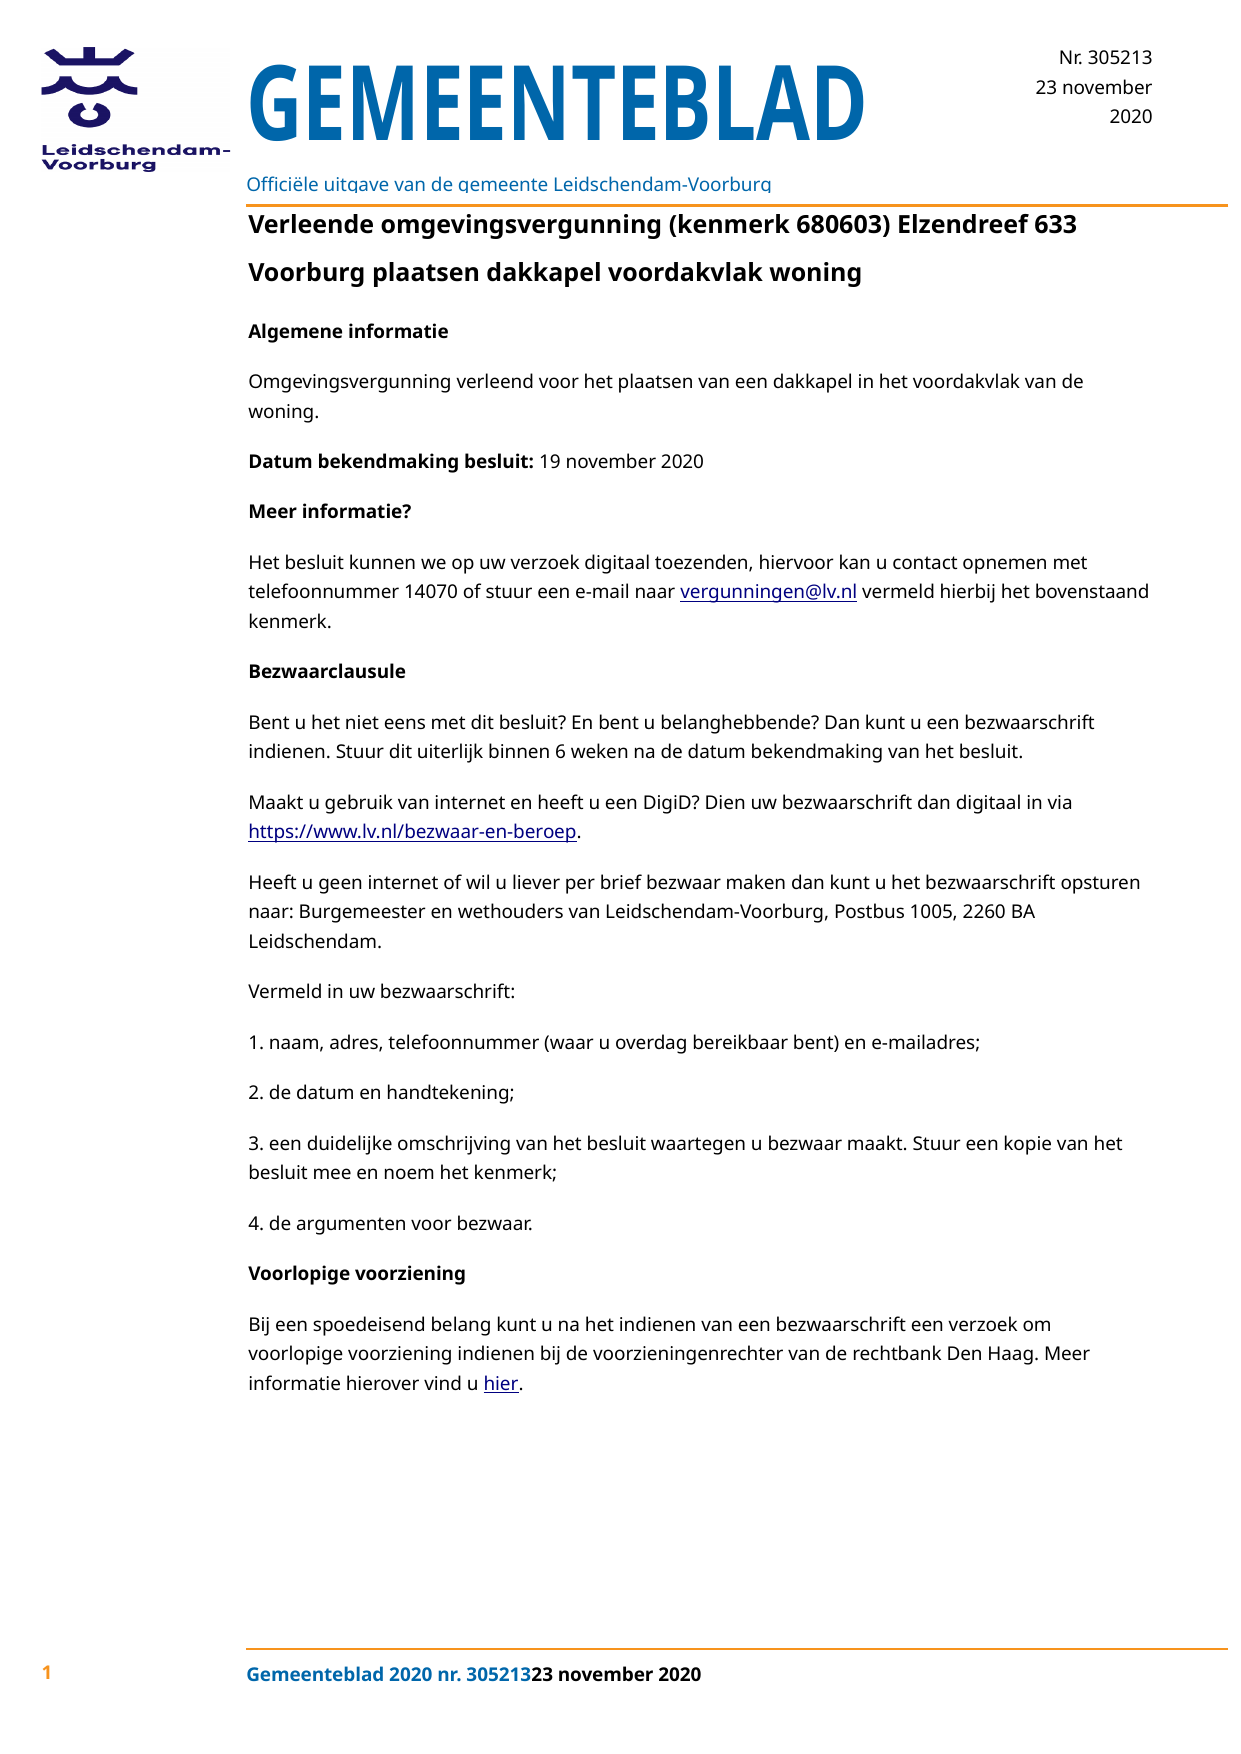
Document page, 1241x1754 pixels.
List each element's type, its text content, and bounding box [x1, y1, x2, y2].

text 2. de datum en handtekening; [248, 1079, 1152, 1105]
text Vermeld in uw bezwaarschrift: [248, 979, 1152, 1004]
text Meer informatie? [248, 499, 1152, 524]
text Bezwaarclausule [248, 659, 1152, 684]
text Verleende omgevingsvergunning (kenmerk 680603) Elzendreef 633 Voorburg plaatsen dakkapel voordakvlak woning [248, 207, 1152, 288]
text 3. een duidelijke omschrijving van het besluit waartegen u bezwaar maakt. Stuur een kopie van het besluit mee en noem het kenmerk; [248, 1130, 1152, 1185]
text Voorlopige voorziening [248, 1260, 1152, 1286]
text Het besluit kunnen we op uw verzoek digitaal toezenden, hiervoor kan u contact opnemen met telefoonnummer 14070 of stuur een e-mail naar vergunningen@lv.nl vermeld hierbij het bovenstaand kenmerk. [248, 549, 1152, 634]
text Bent u het niet eens met dit besluit? En bent u belanghebbende? Dan kunt u een bezwaarschrift indienen. Stuur dit uiterlijk binnen 6 weken na de datum bekendmaking van het besluit. [248, 709, 1152, 764]
text Datum bekendmaking besluit: 19 november 2020 [248, 448, 1152, 474]
text 1. naam, adres, telefoonnummer (waar u overdag bereikbaar bent) en e-mailadres; [248, 1029, 1152, 1055]
text Algemene informatie [248, 318, 1152, 344]
text 4. de argumenten voor bezwaar. [248, 1210, 1152, 1236]
picture [41, 47, 231, 172]
text Maakt u gebruik van internet en heeft u een DigiD? Dien uw bezwaarschrift dan digitaal in via https://www.lv.nl/bezwaar-en-beroep. [248, 789, 1152, 844]
text Bij een spoedeisend belang kunt u na het indienen van een bezwaarschrift een verzoek om voorlopige voorziening indienen bij de voorzieningenrechter van de rechtbank Den Haag. Meer informatie hierover vind u hier. [248, 1311, 1152, 1396]
text Omgevingsvergunning verleend voor het plaatsen van een dakkapel in het voordakvlak van de woning. [248, 368, 1152, 424]
text Heeft u geen internet of wil u liever per brief bezwaar maken dan kunt u het bezwaarschrift opsturen naar: Burgemeester en wethouders van Leidschendam-Voorburg, Postbus 1005, 2260 BA Leidschendam. [248, 869, 1152, 954]
